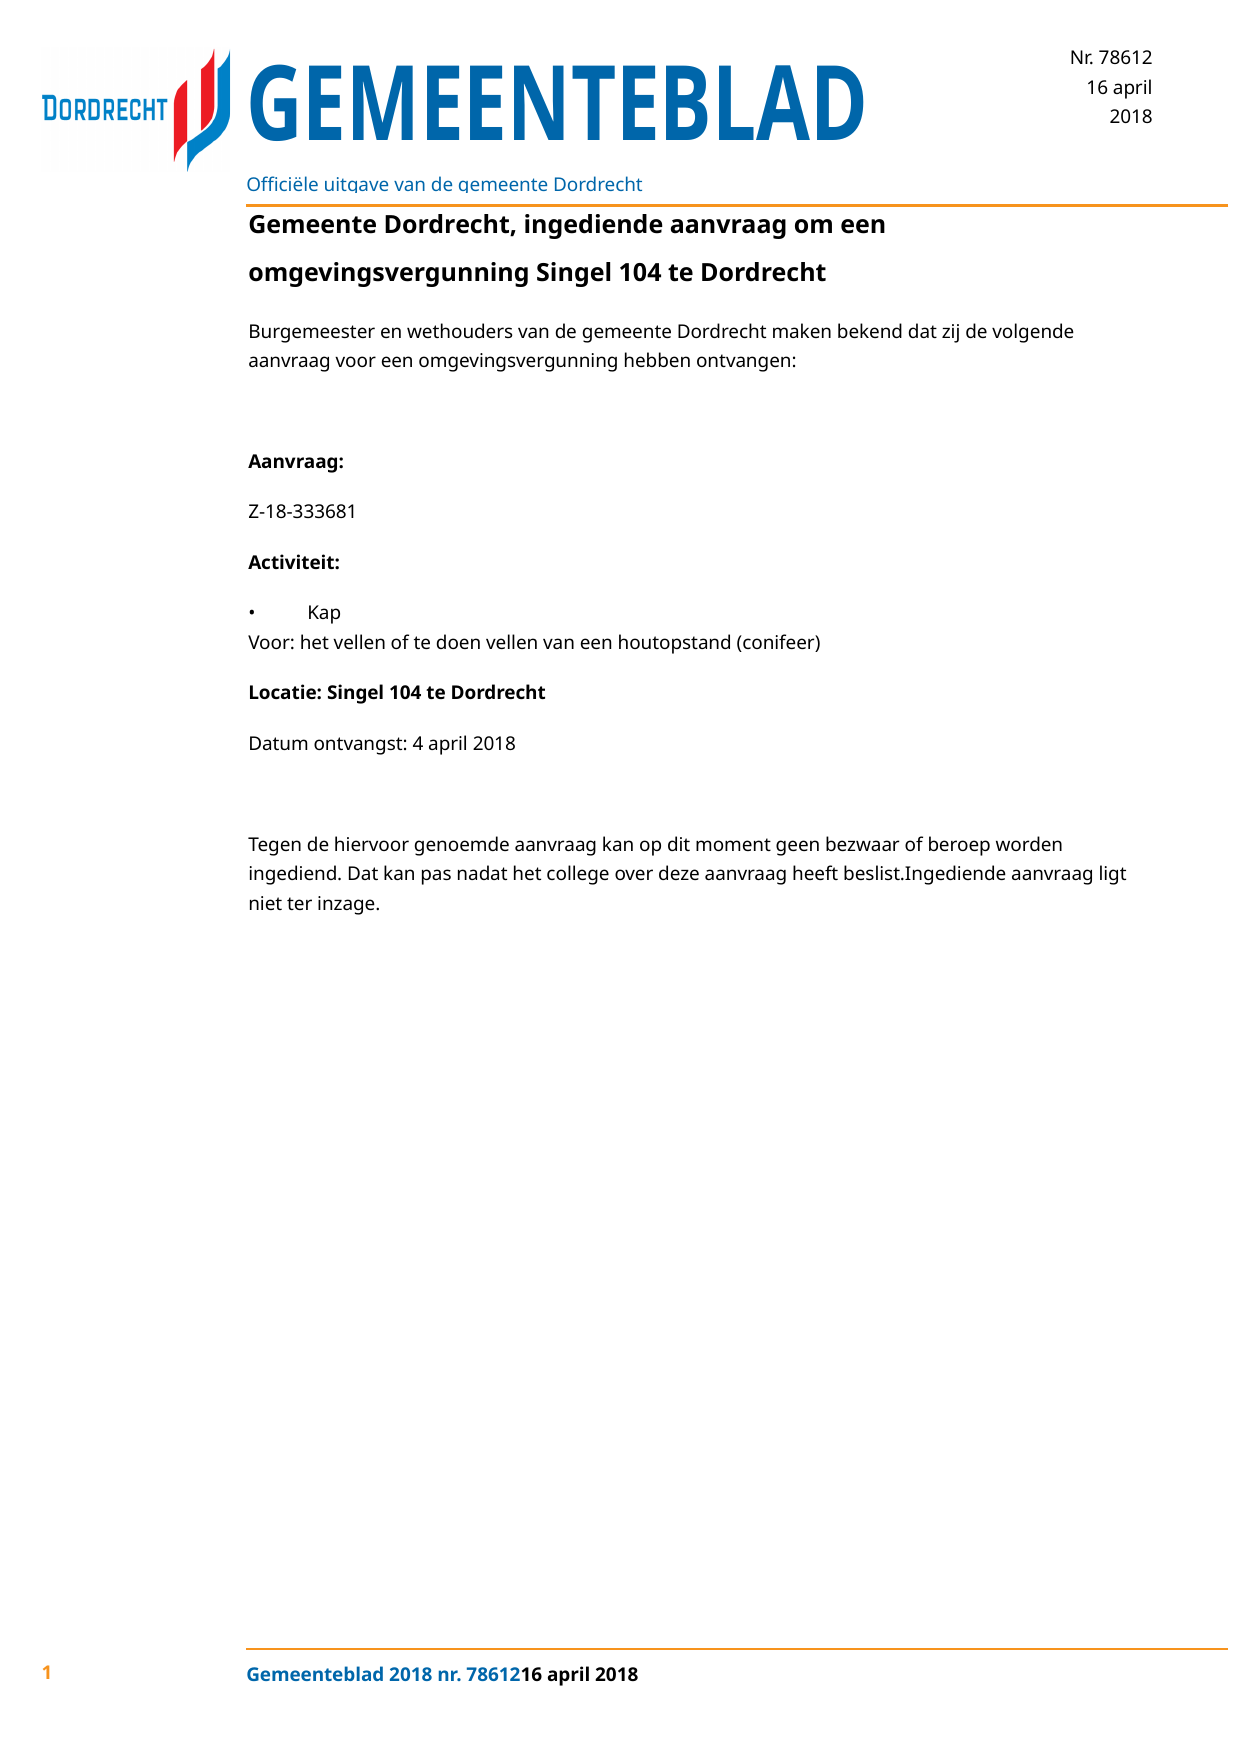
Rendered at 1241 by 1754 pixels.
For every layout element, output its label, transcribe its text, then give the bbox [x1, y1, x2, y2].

picture [41, 47, 231, 172]
text Gemeente Dordrecht, ingediende aanvraag om een omgevingsvergunning Singel 104 te Dordrecht [248, 207, 1152, 288]
list Kap [248, 599, 1152, 625]
text Aanvraag: [248, 448, 1152, 474]
text Activiteit: [248, 549, 1152, 575]
text Locatie: Singel 104 te Dordrecht [248, 679, 1152, 705]
text Datum ontvangst: 4 april 2018 [248, 730, 1152, 756]
text Z-18-333681 [248, 499, 1152, 524]
text Voor: het vellen of te doen vellen van een houtopstand (conifeer) [248, 629, 1152, 655]
text Tegen de hiervoor genoemde aanvraag kan op dit moment geen bezwaar of beroep worden ingediend. Dat kan pas nadat het college over deze aanvraag heeft beslist.Ingediende aanvraag ligt niet ter inzage. [248, 831, 1152, 916]
text Burgemeester en wethouders van de gemeente Dordrecht maken bekend dat zij de volgende aanvraag voor een omgevingsvergunning hebben ontvangen: [248, 318, 1152, 373]
